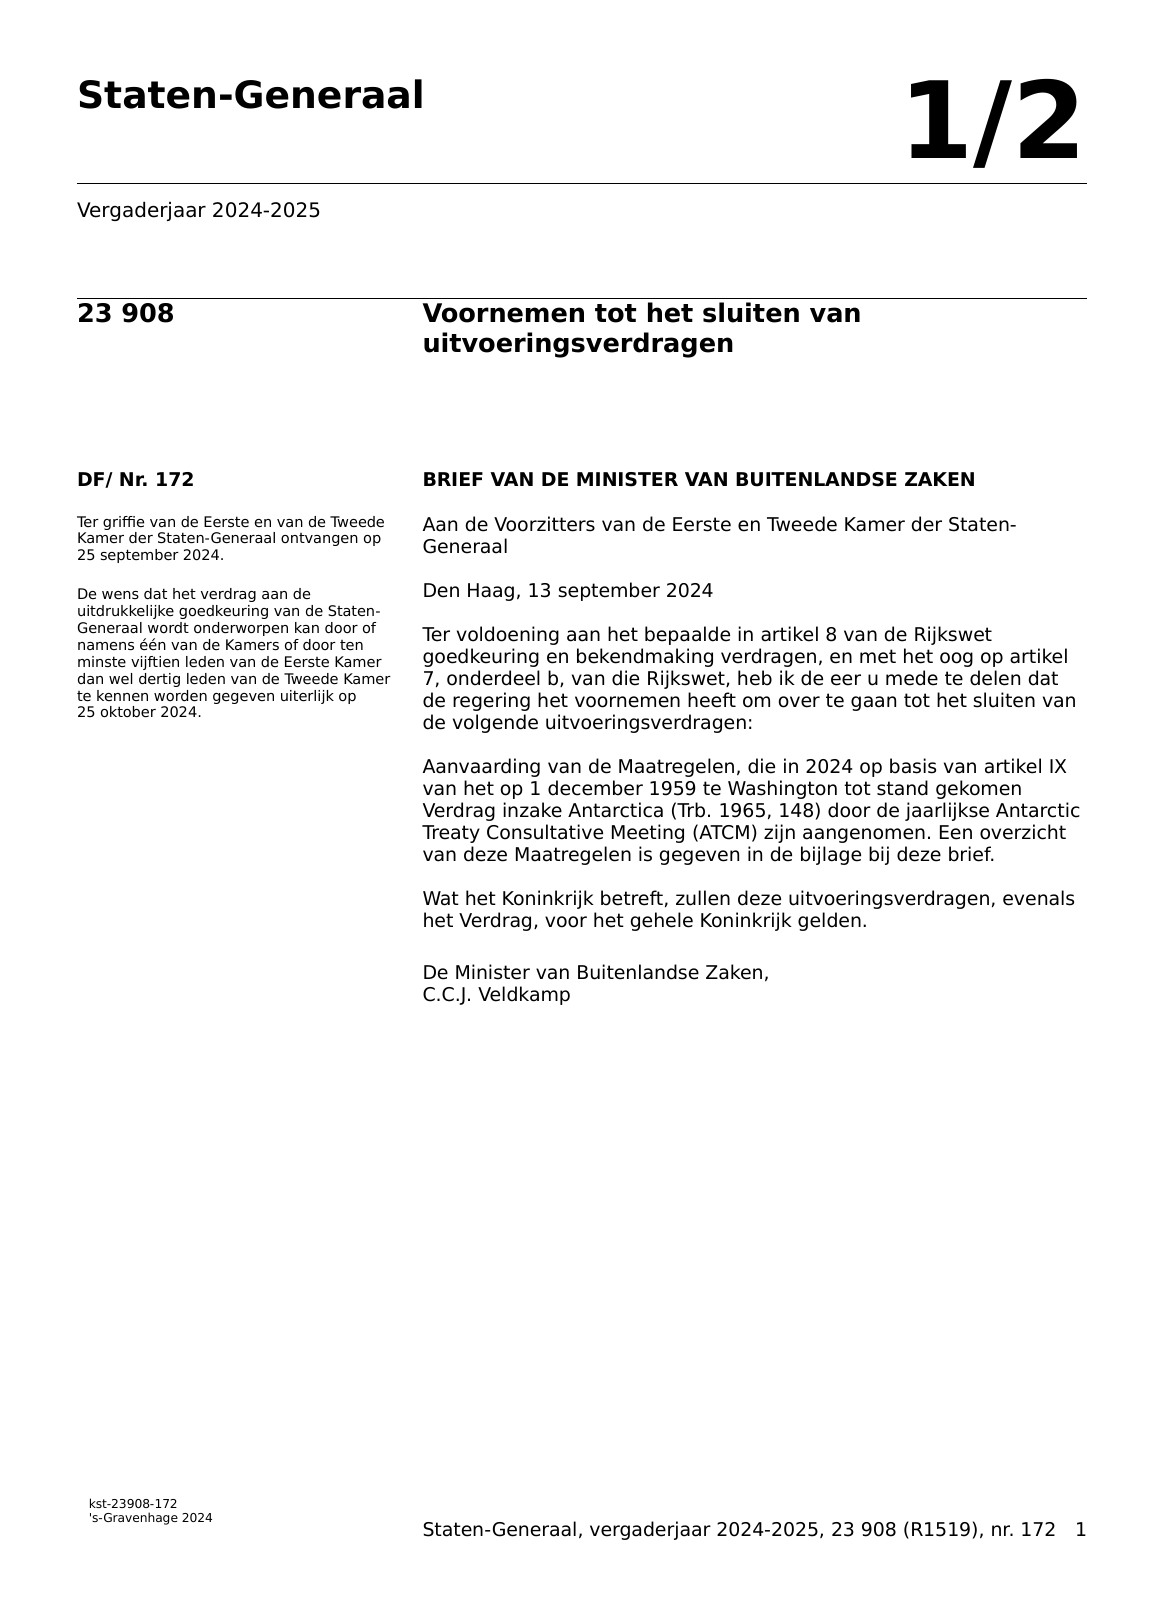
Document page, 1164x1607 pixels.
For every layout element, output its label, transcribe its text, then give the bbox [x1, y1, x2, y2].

table_cell Vergaderjaar 2024-2025 [77, 184, 1087, 298]
text [77, 564, 399, 586]
text Wat het Koninkrijk betreft, zullen deze uitvoeringsverdragen, evenals het Verdrag, voor het gehele Koninkrijk gelden. [422, 888, 1087, 932]
text Den Haag, 13 september 2024 [422, 580, 1087, 602]
text Aanvaarding van de Maatregelen, die in 2024 op basis van artikel IX van het op 1 december 1959 te Washington tot stand gekomen Verdrag inzake Antarctica (Trb. 1965, 148) door de jaarlijkse Antarctic Treaty Consultative Meeting (ATCM) zijn aangenomen. Een overzicht van deze Maatregelen is gegeven in de bijlage bij deze brief. [422, 756, 1087, 866]
subtitle 23 908 Voornemen tot het sluiten van uitvoeringsverdragen [77, 299, 1087, 358]
text Ter griffie van de Eerste en van de Tweede Kamer der Staten-Generaal ontvangen op 25 september 2024. [77, 513, 399, 564]
text De wens dat het verdrag aan de uitdrukkelijke goedkeuring van de Staten-Generaal wordt onderworpen kan door of namens één van de Kamers of door ten minste vijftien leden van de Eerste Kamer dan wel dertig leden van de Tweede Kamer te kennen worden gegeven uiterlijk op 25 oktober 2024. [77, 586, 399, 721]
text 's-Gravenhage 2024 [88, 1511, 323, 1525]
subtitle DF/ Nr. 172 BRIEF VAN DE MINISTER VAN BUITENLANDSE ZAKEN [77, 469, 1087, 491]
table_header 1/2 [886, 59, 1087, 183]
text Aan de Voorzitters van de Eerste en Tweede Kamer der Staten-Generaal [422, 513, 1087, 557]
table_header Staten-Generaal [77, 59, 886, 183]
text kst-23908-172 [88, 1497, 323, 1511]
text De Minister van Buitenlandse Zaken, C.C.J. Veldkamp [422, 962, 1087, 1006]
text Ter voldoening aan het bepaalde in artikel 8 van de Rijkswet goedkeuring en bekendmaking verdragen, en met het oog op artikel 7, onderdeel b, van die Rijkswet, heb ik de eer u mede te delen dat de regering het voornemen heeft om over te gaan tot het sluiten van de volgende uitvoeringsverdragen: [422, 624, 1087, 734]
